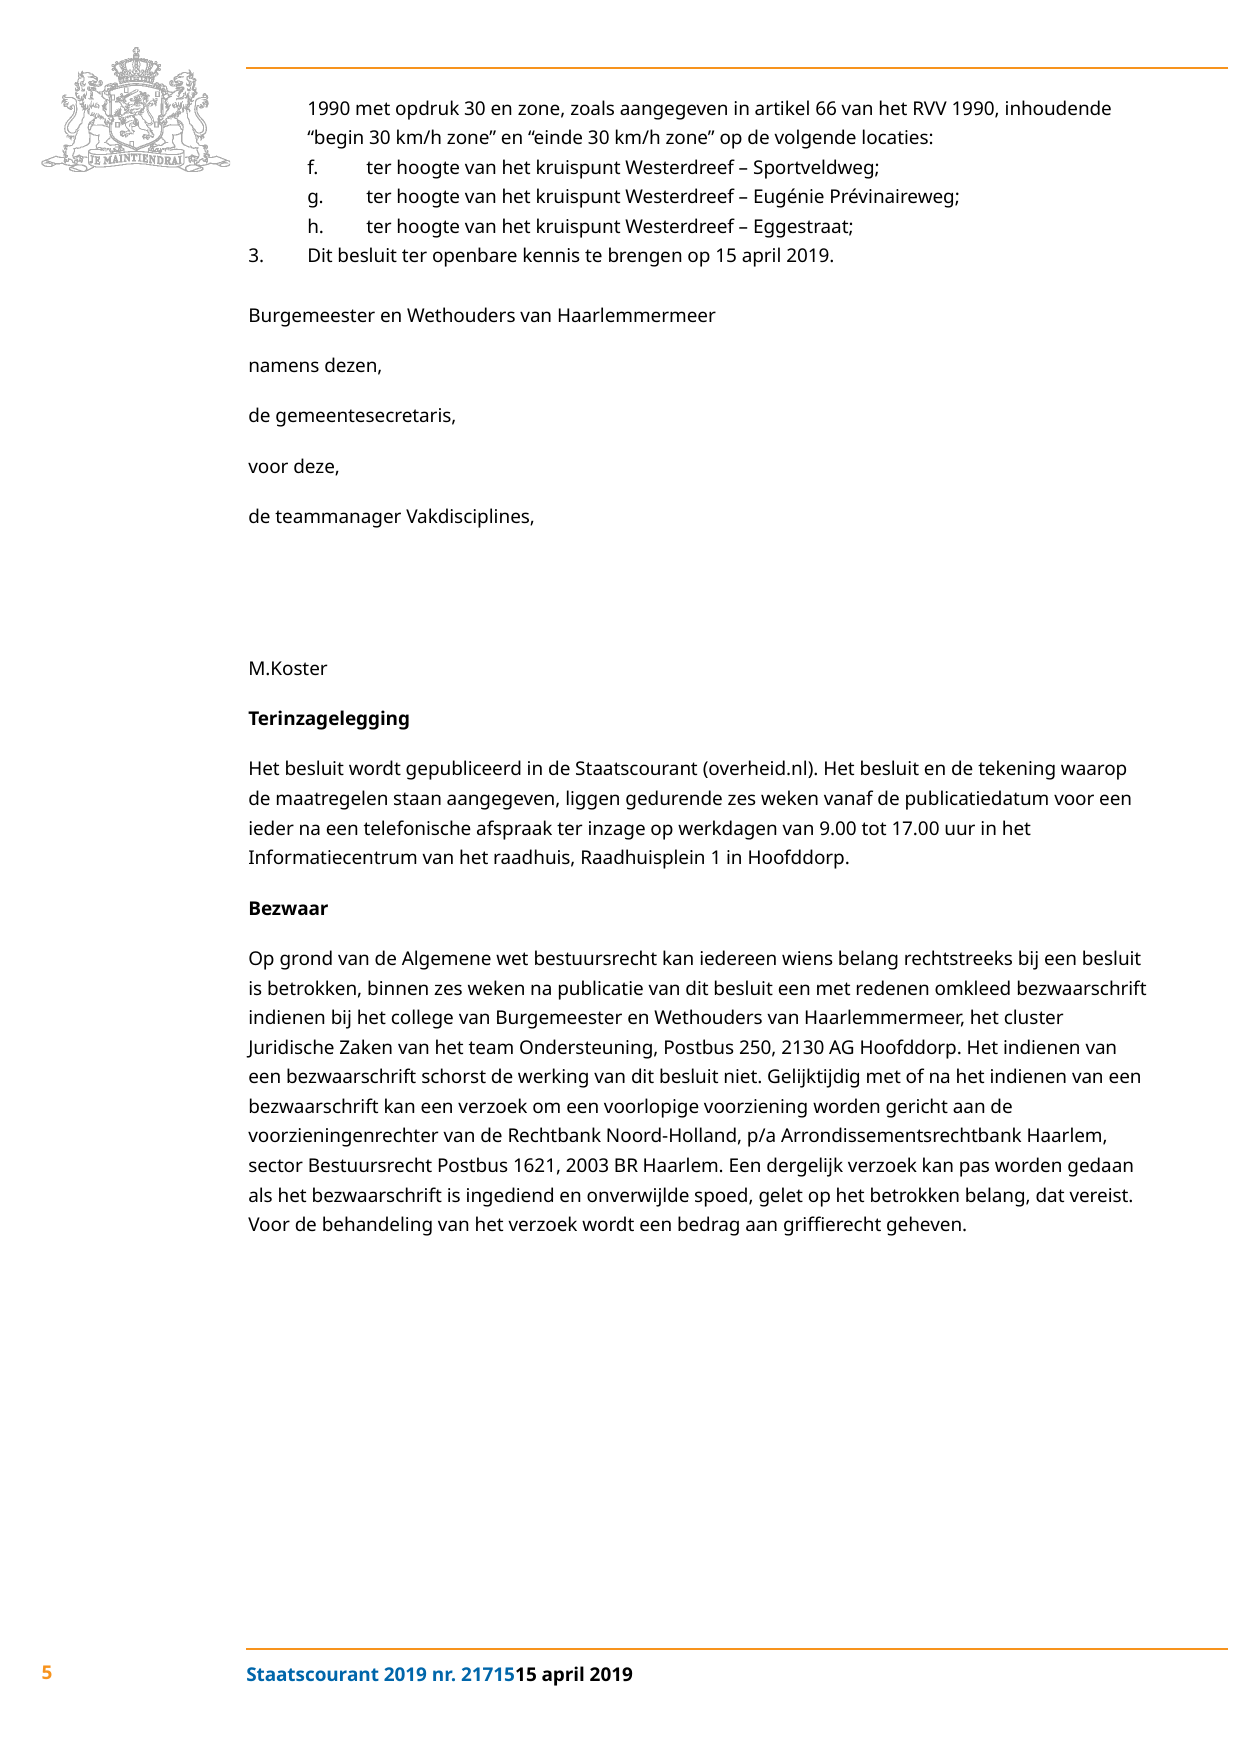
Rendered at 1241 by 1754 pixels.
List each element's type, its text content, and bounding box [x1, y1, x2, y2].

list ter hoogte van het kruispunt Westerdreef – Sportveldweg; [307, 154, 1152, 180]
list Dit besluit ter openbare kennis te brengen op 15 april 2019. [248, 243, 1152, 268]
text Het besluit wordt gepubliceerd in de Staatscourant (overheid.nl). Het besluit en de tekening waarop de maatregelen staan aangegeven, liggen gedurende zes weken vanaf de publicatiedatum voor een ieder na een telefonische afspraak ter inzage op werkdagen van 9.00 tot 17.00 uur in het Informatiecentrum van het raadhuis, Raadhuisplein 1 in Hoofddorp. [248, 756, 1152, 870]
text M.Koster [248, 655, 1152, 681]
list 1990 met opdruk 30 en zone, zoals aangegeven in artikel 66 van het RVV 1990, inhoudende “begin 30 km/h zone” en “einde 30 km/h zone” op de volgende locaties: [248, 95, 1152, 150]
text namens dezen, [248, 352, 1152, 378]
text Burgemeester en Wethouders van Haarlemmermeer [248, 302, 1152, 328]
list ter hoogte van het kruispunt Westerdreef – Eggestraat; [307, 213, 1152, 239]
text voor deze, [248, 453, 1152, 479]
list ter hoogte van het kruispunt Westerdreef – Eugénie Prévinaireweg; [307, 183, 1152, 209]
text de gemeentesecretaris, [248, 403, 1152, 428]
text Terinzagelegging [248, 705, 1152, 731]
text Bezwaar [248, 895, 1152, 921]
text Op grond van de Algemene wet bestuursrecht kan iedereen wiens belang rechtstreeks bij een besluit is betrokken, binnen zes weken na publicatie van dit besluit een met redenen omkleed bezwaarschrift indienen bij het college van Burgemeester en Wethouders van Haarlemmermeer, het cluster Juridische Zaken van het team Ondersteuning, Postbus 250, 2130 AG Hoofddorp. Het indienen van een bezwaarschrift schorst de werking van dit besluit niet. Gelijktijdig met of na het indienen van een bezwaarschrift kan een verzoek om een voorlopige voorziening worden gericht aan de voorzieningenrechter van de Rechtbank Noord-Holland, p/a Arrondissementsrechtbank Haarlem, sector Bestuursrecht Postbus 1621, 2003 BR Haarlem. Een dergelijk verzoek kan pas worden gedaan als het bezwaarschrift is ingediend en onverwijlde spoed, gelet op het betrokken belang, dat vereist. Voor de behandeling van het verzoek wordt een bedrag aan griffierecht geheven. [248, 945, 1152, 1237]
text de teammanager Vakdisciplines, [248, 503, 1152, 529]
picture [41, 47, 231, 172]
